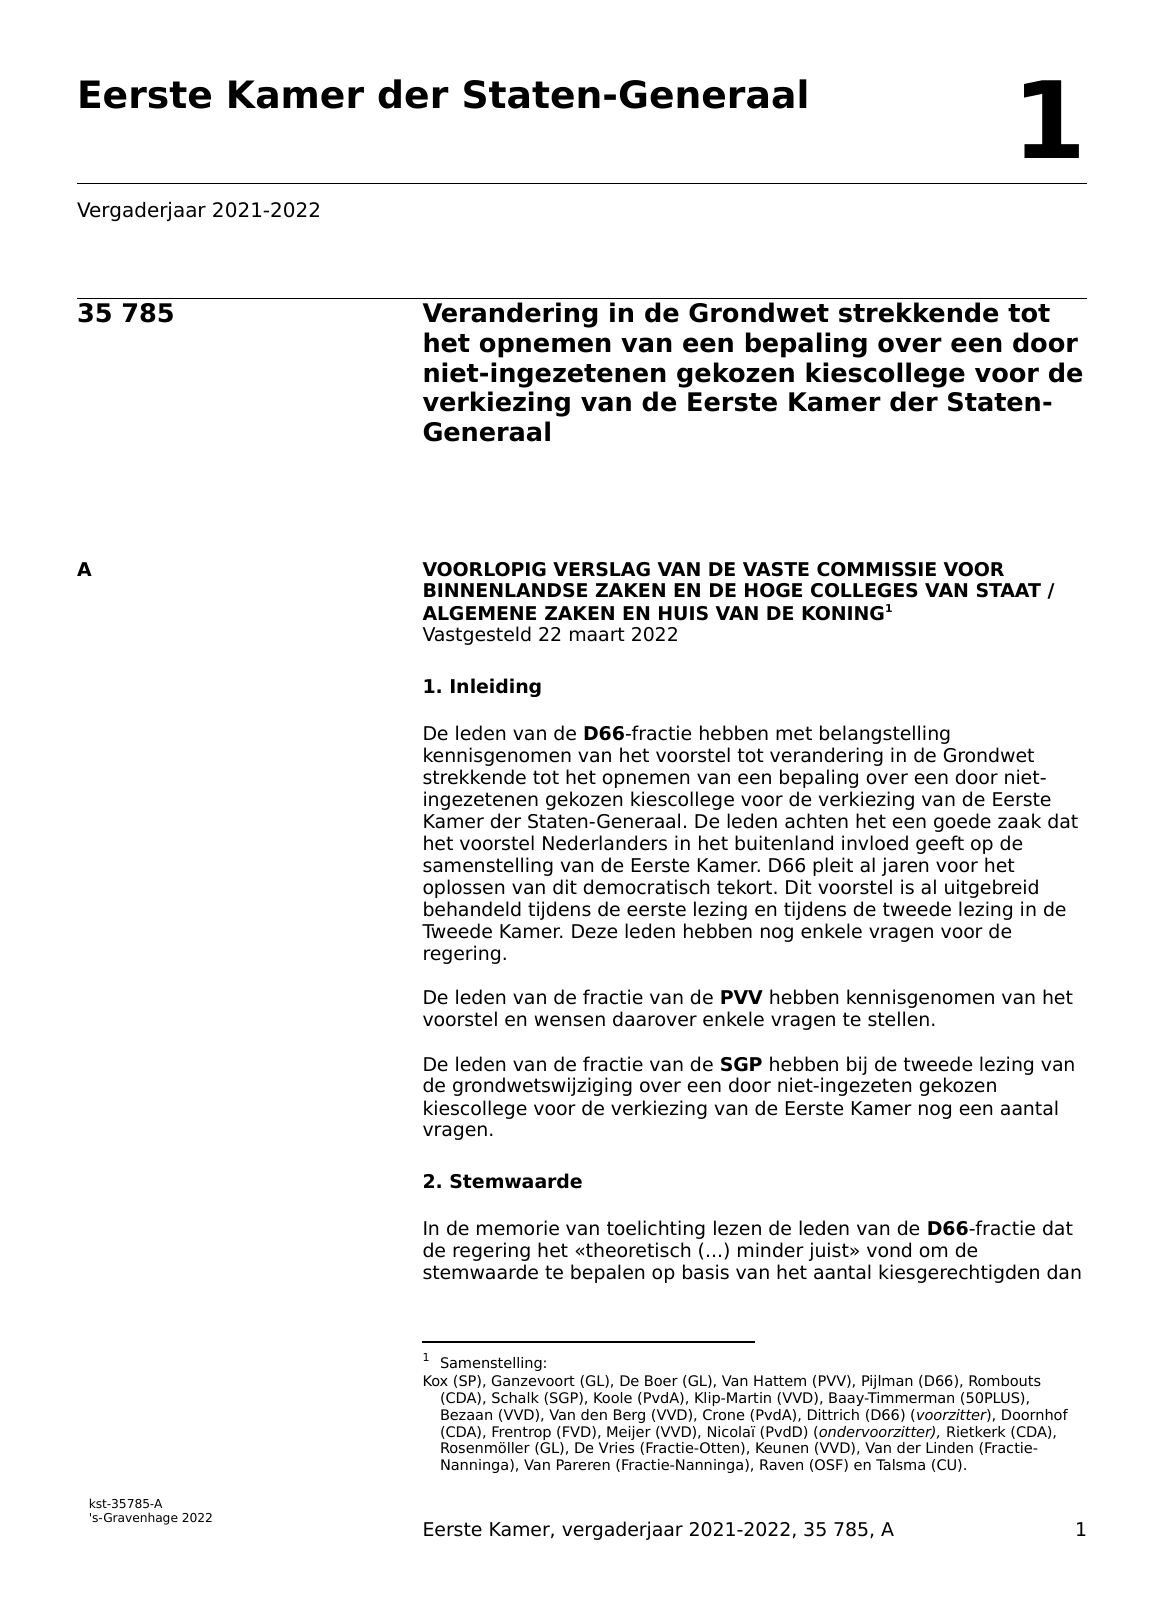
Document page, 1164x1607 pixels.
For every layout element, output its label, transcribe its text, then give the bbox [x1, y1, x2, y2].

table_cell Vergaderjaar 2021-2022 [77, 184, 1087, 298]
table_header Eerste Kamer der Staten-Generaal [77, 59, 886, 183]
subtitle 2. Stemwaarde [422, 1171, 1087, 1193]
subtitle 1. Inleiding [422, 676, 1087, 698]
text 's-Gravenhage 2022 [88, 1511, 323, 1525]
subtitle 35 785 Verandering in de Grondwet strekkende tot het opnemen van een bepaling over een door niet-ingezetenen gekozen kiescollege voor de verkiezing van de Eerste Kamer der Staten-Generaal [77, 299, 1087, 447]
text De leden van de D66-fractie hebben met belangstelling kennisgenomen van het voorstel tot verandering in de Grondwet strekkende tot het opnemen van een bepaling over een door niet-ingezetenen gekozen kiescollege voor de verkiezing van de Eerste Kamer der Staten-Generaal. De leden achten het een goede zaak dat het voorstel Nederlanders in het buitenland invloed geeft op de samenstelling van de Eerste Kamer. D66 pleit al jaren voor het oplossen van dit democratisch tekort. Dit voorstel is al uitgebreid behandeld tijdens de eerste lezing en tijdens de tweede lezing in de Tweede Kamer. Deze leden hebben nog enkele vragen voor de regering. [422, 723, 1087, 965]
text De leden van de fractie van de SGP hebben bij de tweede lezing van de grondwetswijziging over een door niet-ingezeten gekozen kiescollege voor de verkiezing van de Eerste Kamer nog een aantal vragen. [422, 1053, 1087, 1141]
table_header 1 [886, 59, 1087, 183]
text Kox (SP), Ganzevoort (GL), De Boer (GL), Van Hattem (PVV), Pijlman (D66), Rombouts (CDA), Schalk (SGP), Koole (PvdA), Klip-Martin (VVD), Baay-Timmerman (50PLUS), Bezaan (VVD), Van den Berg (VVD), Crone (PvdA), Dittrich (D66) (voorzitter), Doornhof (CDA), Frentrop (FVD), Meijer (VVD), Nicolaï (PvdD) (ondervoorzitter), Rietkerk (CDA), Rosenmöller (GL), De Vries (Fractie-Otten), Keunen (VVD), Van der Linden (Fractie-Nanninga), Van Pareren (Fractie-Nanninga), Raven (OSF) en Talsma (CU). [422, 1373, 1087, 1474]
text Vastgesteld 22 maart 2022 [422, 624, 1087, 646]
text kst-35785-A [88, 1497, 323, 1511]
text In de memorie van toelichting lezen de leden van de D66-fractie dat de regering het «theoretisch (...) minder juist» vond om de stemwaarde te bepalen op basis van het aantal kiesgerechtigden dan [422, 1218, 1087, 1284]
subtitle A VOORLOPIG VERSLAG VAN DE VASTE COMMISSIE VOOR BINNENLANDSE ZAKEN EN DE HOGE COLLEGES VAN STAAT / ALGEMENE ZAKEN EN HUIS VAN DE KONING [77, 558, 1087, 624]
text Samenstelling: [422, 1351, 1087, 1373]
text De leden van de fractie van de PVV hebben kennisgenomen van het voorstel en wensen daarover enkele vragen te stellen. [422, 987, 1087, 1031]
